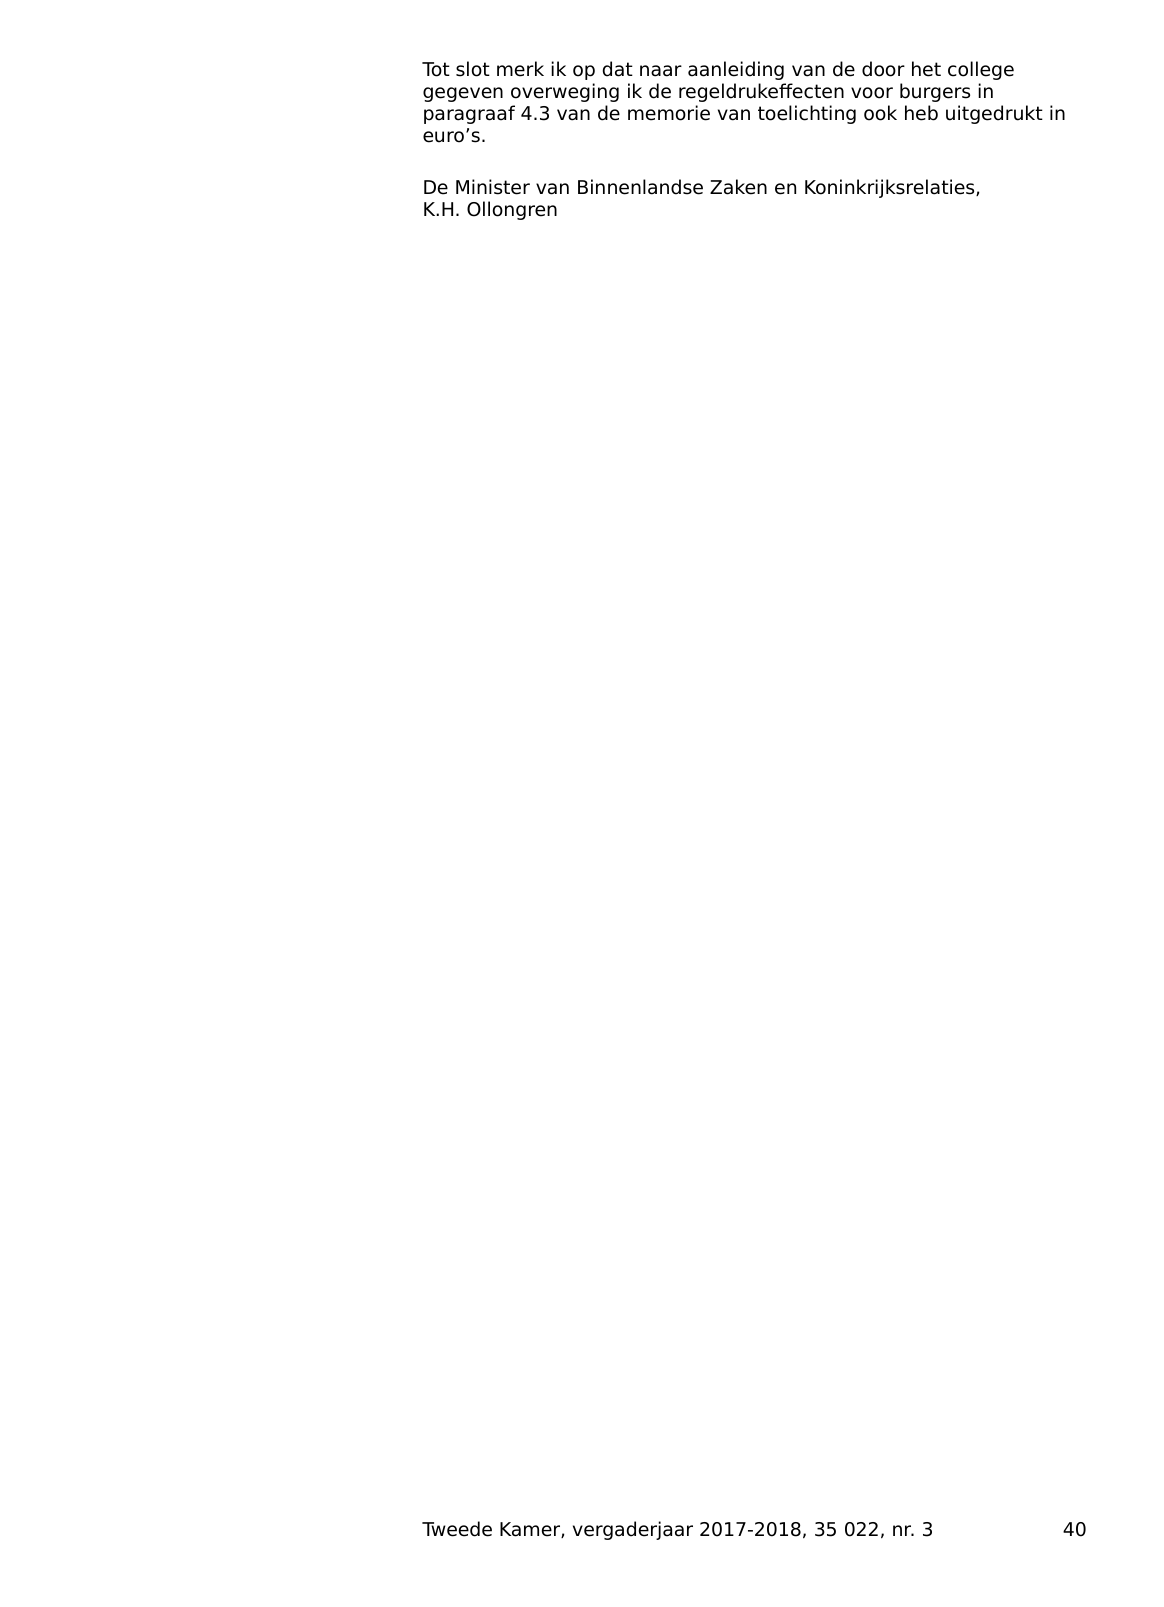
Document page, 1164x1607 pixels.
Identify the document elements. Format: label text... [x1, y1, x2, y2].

text Tot slot merk ik op dat naar aanleiding van de door het college gegeven overweging ik de regeldrukeffecten voor burgers in paragraaf 4.3 van de memorie van toelichting ook heb uitgedrukt in euro’s. [422, 59, 1087, 147]
text De Minister van Binnenlandse Zaken en Koninkrijksrelaties, K.H. Ollongren [422, 177, 1087, 221]
